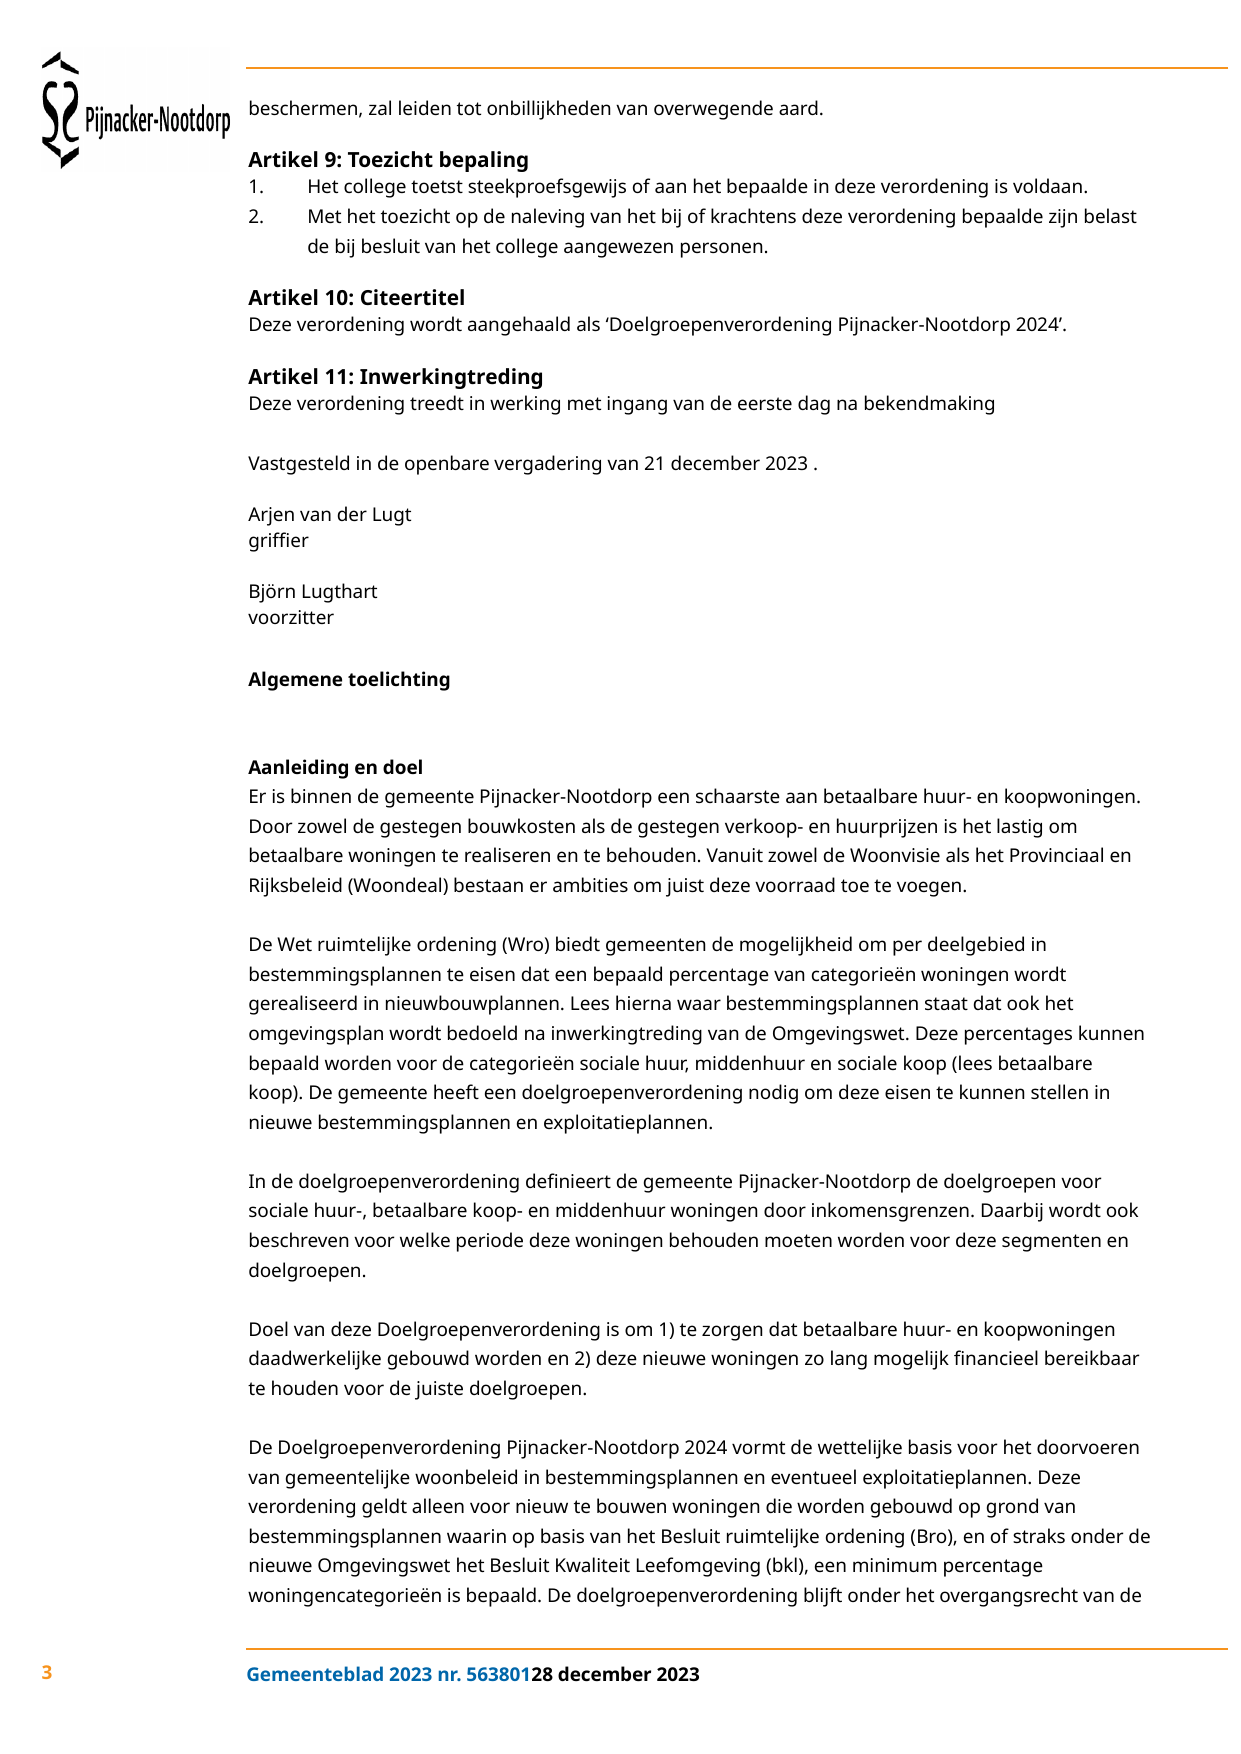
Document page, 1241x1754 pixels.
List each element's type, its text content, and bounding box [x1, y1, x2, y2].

text Algemene toelichting [248, 656, 1152, 695]
text Björn Lugthart [248, 578, 1152, 604]
list Met het toezicht op de naleving van het bij of krachtens deze verordening bepaalde zijn belast de bij besluit van het college aangewezen personen. [248, 203, 1152, 258]
text De Doelgroepenverordening Pijnacker-Nootdorp 2024 vormt de wettelijke basis voor het doorvoeren van gemeentelijke woonbeleid in bestemmingsplannen en eventueel exploitatieplannen. Deze verordening geldt alleen voor nieuw te bouwen woningen die worden gebouwd op grond van bestemmingsplannen waarin op basis van het Besluit ruimtelijke ordening (Bro), en of straks onder de nieuwe Omgevingswet het Besluit Kwaliteit Leefomgeving (bkl), een minimum percentage woningencategorieën is bepaald. De doelgroepenverordening blijft onder het overgangsrecht van de [248, 1434, 1152, 1608]
text Deze verordening treedt in werking met ingang van de eerste dag na bekendmaking [248, 391, 1152, 416]
text Arjen van der Lugt [248, 501, 1152, 527]
text Vastgesteld in de openbare vergadering van 21 december 2023 . [248, 450, 1152, 475]
text De Wet ruimtelijke ordening (Wro) biedt gemeenten de mogelijkheid om per deelgebied in bestemmingsplannen te eisen dat een bepaald percentage van categorieën woningen wordt gerealiseerd in nieuwbouwplannen. Lees hierna waar bestemmingsplannen staat dat ook het omgevingsplan wordt bedoeld na inwerkingtreding van de Omgevingswet. Deze percentages kunnen bepaald worden voor de categorieën sociale huur, middenhuur en sociale koop (lees betaalbare koop). De gemeente heeft een doelgroepenverordening nodig om deze eisen te kunnen stellen in nieuwe bestemmingsplannen en exploitatieplannen. [248, 931, 1152, 1135]
text Artikel 11: Inwerkingtreding [248, 362, 1152, 391]
text voorzitter [248, 604, 1152, 630]
text Aanleiding en doel [248, 754, 1152, 780]
text Artikel 9: Toezicht bepaling [248, 145, 1152, 174]
text Artikel 10: Citeertitel [248, 283, 1152, 312]
text In de doelgroepenverordening definieert de gemeente Pijnacker-Nootdorp de doelgroepen voor sociale huur-, betaalbare koop- en middenhuur woningen door inkomensgrenzen. Daarbij wordt ook beschreven voor welke periode deze woningen behouden moeten worden voor deze segmenten en doelgroepen. [248, 1168, 1152, 1283]
text griffier [248, 527, 1152, 553]
picture [41, 47, 231, 172]
text Er is binnen de gemeente Pijnacker-Nootdorp een schaarste aan betaalbare huur- en koopwoningen. Door zowel de gestegen bouwkosten als de gestegen verkoop- en huurprijzen is het lastig om betaalbare woningen te realiseren en te behouden. Vanuit zowel de Woonvisie als het Provinciaal en Rijksbeleid (Woondeal) bestaan er ambities om juist deze voorraad toe te voegen. [248, 783, 1152, 898]
text beschermen, zal leiden tot onbillijkheden van overwegende aard. [248, 95, 1152, 121]
text Deze verordening wordt aangehaald als ‘Doelgroepenverordening Pijnacker-Nootdorp 2024’. [248, 312, 1152, 337]
text Doel van deze Doelgroepenverordening is om 1) te zorgen dat betaalbare huur- en koopwoningen daadwerkelijke gebouwd worden en 2) deze nieuwe woningen zo lang mogelijk financieel bereikbaar te houden voor de juiste doelgroepen. [248, 1316, 1152, 1401]
list Het college toetst steekproefsgewijs of aan het bepaalde in deze verordening is voldaan. [248, 174, 1152, 199]
